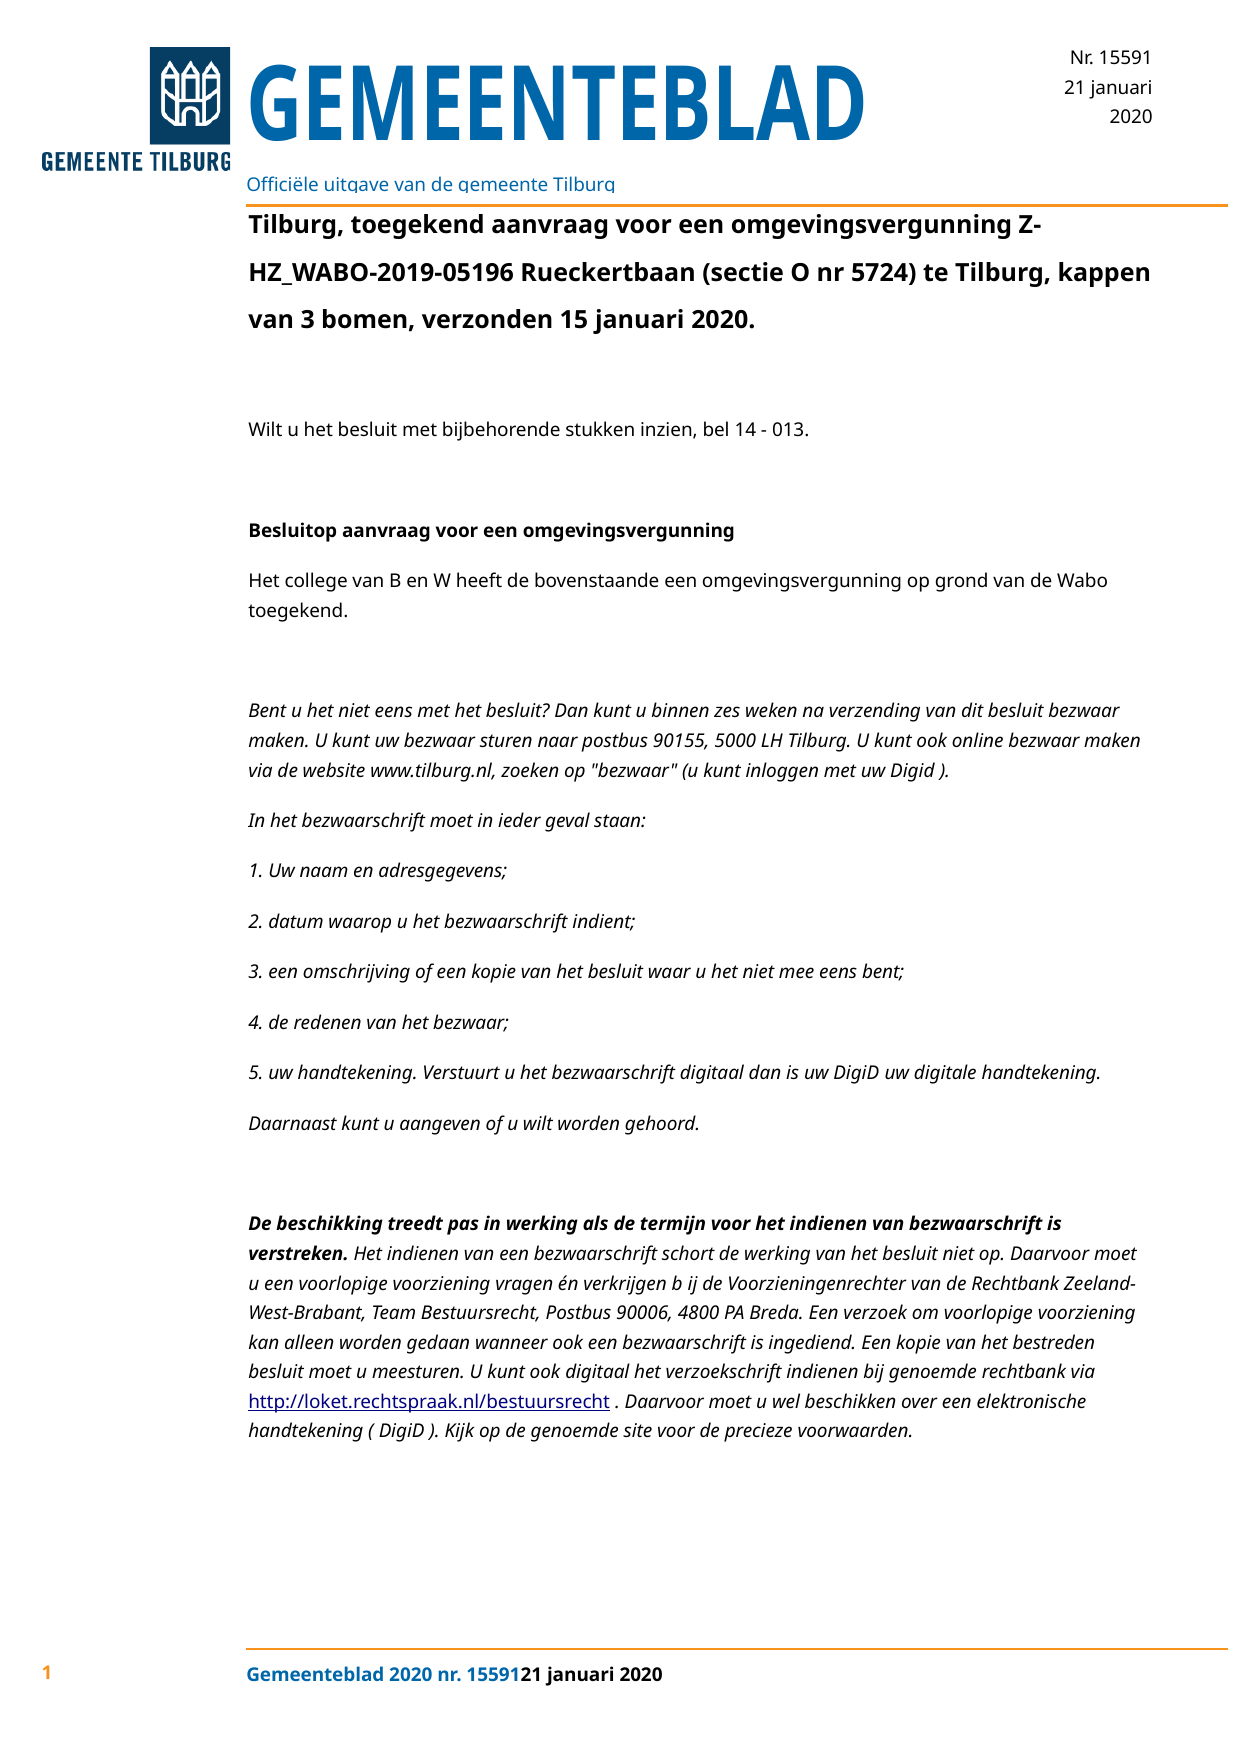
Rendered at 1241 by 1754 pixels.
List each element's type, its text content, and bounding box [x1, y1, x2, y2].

text 1. Uw naam en adresgegevens; [248, 858, 1152, 883]
text Bent u het niet eens met het besluit? Dan kunt u binnen zes weken na verzending van dit besluit bezwaar maken. U kunt uw bezwaar sturen naar postbus 90155, 5000 LH Tilburg. U kunt ook online bezwaar maken via de website www.tilburg.nl, zoeken op "bezwaar" (u kunt inloggen met uw Digid ). [248, 698, 1152, 782]
text 3. een omschrijving of een kopie van het besluit waar u het niet mee eens bent; [248, 958, 1152, 984]
text Besluitop aanvraag voor een omgevingsvergunning [248, 517, 1152, 542]
text De beschikking treedt pas in werking als de termijn voor het indienen van bezwaarschrift is verstreken. Het indienen van een bezwaarschrift schort de werking van het besluit niet op. Daarvoor moet u een voorlopige voorziening vragen én verkrijgen b ij de Voorzieningenrechter van de Rechtbank Zeeland-West-Brabant, Team Bestuursrecht, Postbus 90006, 4800 PA Breda. Een verzoek om voorlopige voorziening kan alleen worden gedaan wanneer ook een bezwaarschrift is ingediend. Een kopie van het bestreden besluit moet u meesturen. U kunt ook digitaal het verzoekschrift indienen bij genoemde rechtbank via http://loket.rechtspraak.nl/bestuursrecht . Daarvoor moet u wel beschikken over een elektronische handtekening ( DigiD ). Kijk op de genoemde site voor de precieze voorwaarden. [248, 1211, 1152, 1443]
picture [41, 47, 231, 172]
text Wilt u het besluit met bijbehorende stukken inzien, bel 14 - 013. [248, 416, 1152, 442]
text Daarnaast kunt u aangeven of u wilt worden gehoord. [248, 1110, 1152, 1135]
text In het bezwaarschrift moet in ieder geval staan: [248, 807, 1152, 833]
text 5. uw handtekening. Verstuurt u het bezwaarschrift digitaal dan is uw DigiD uw digitale handtekening. [248, 1059, 1152, 1085]
text 2. datum waarop u het bezwaarschrift indient; [248, 908, 1152, 934]
text Tilburg, toegekend aanvraag voor een omgevingsvergunning Z-HZ_WABO-2019-05196 Rueckertbaan (sectie O nr 5724) te Tilburg, kappen van 3 bomen, verzonden 15 januari 2020. [248, 207, 1152, 336]
text 4. de redenen van het bezwaar; [248, 1009, 1152, 1034]
text Het college van B en W heeft de bovenstaande een omgevingsvergunning op grond van de Wabo toegekend. [248, 567, 1152, 622]
